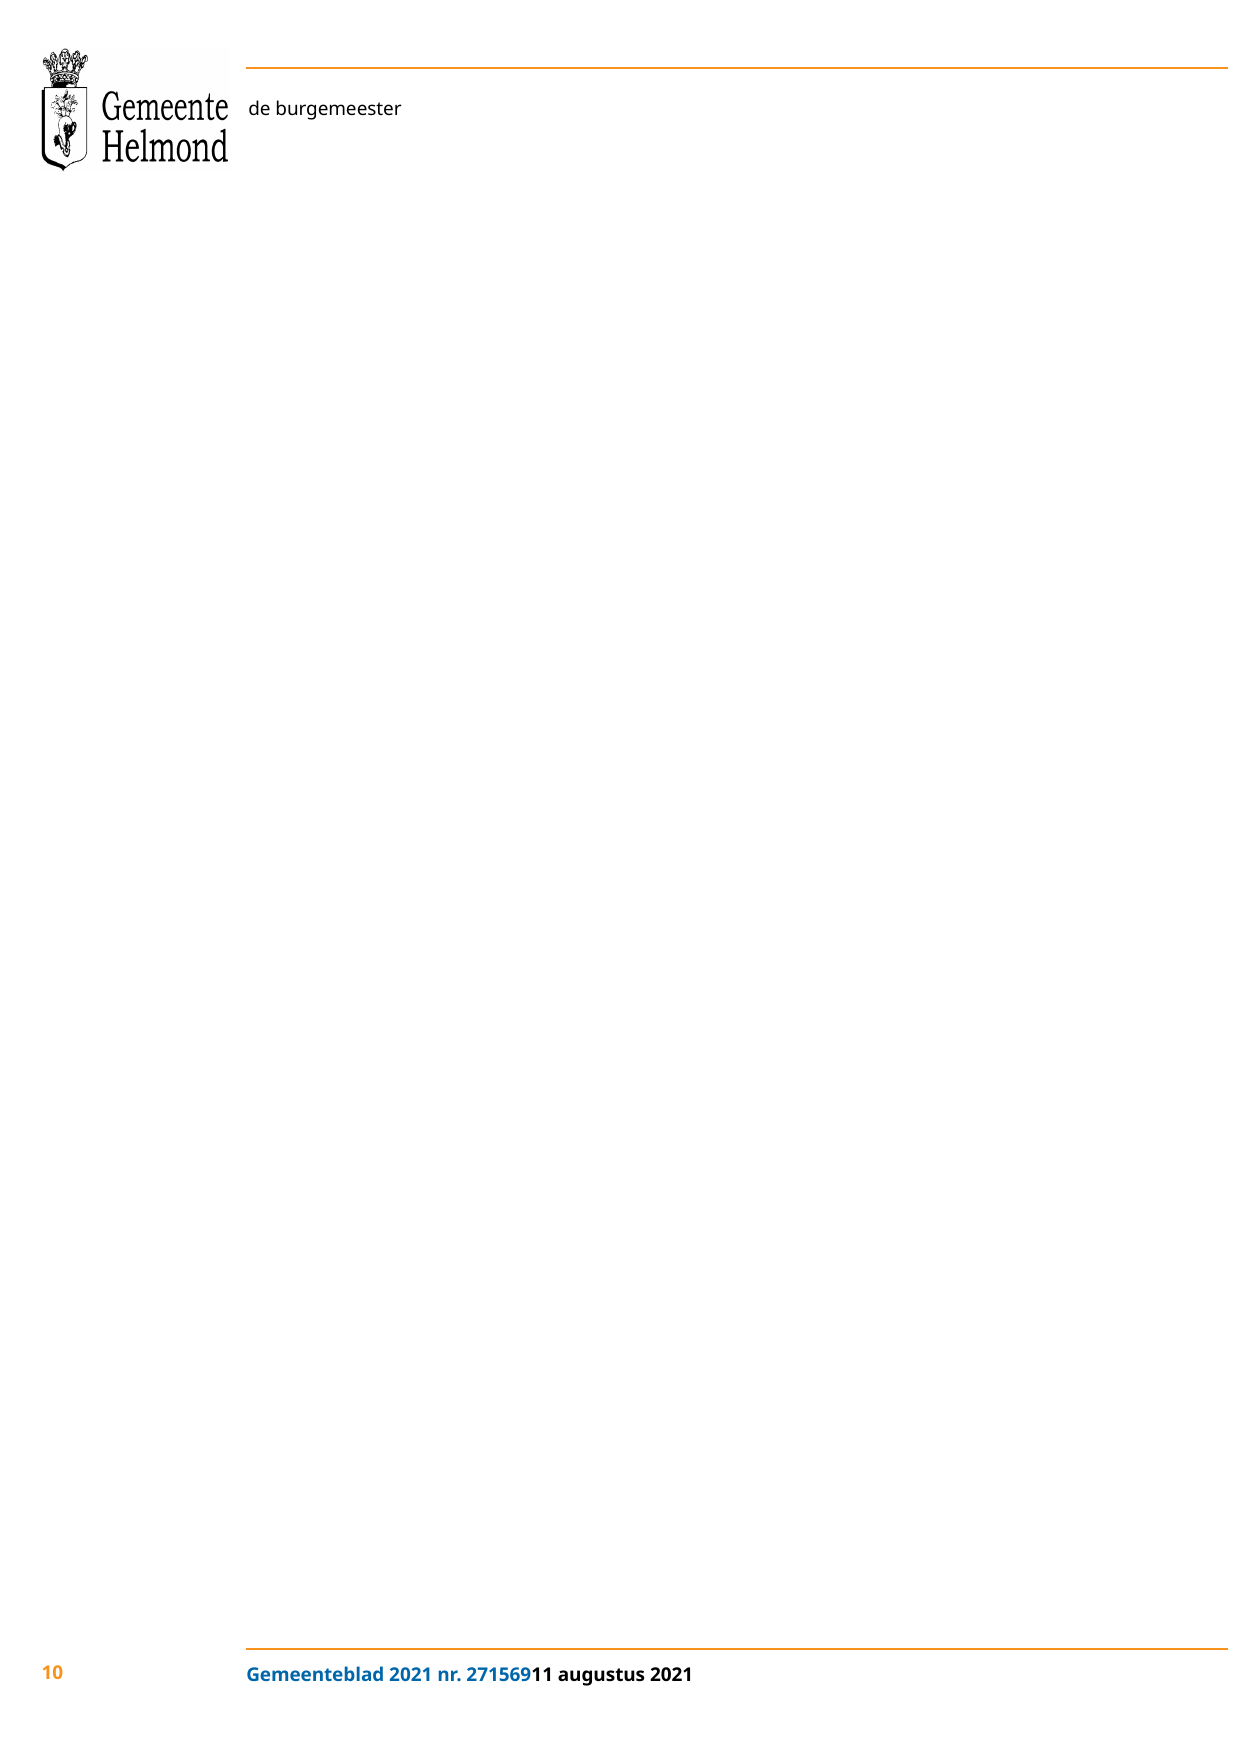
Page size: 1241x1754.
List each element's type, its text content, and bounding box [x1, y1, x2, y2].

text de burgemeester [248, 95, 1152, 121]
picture [41, 47, 231, 172]
